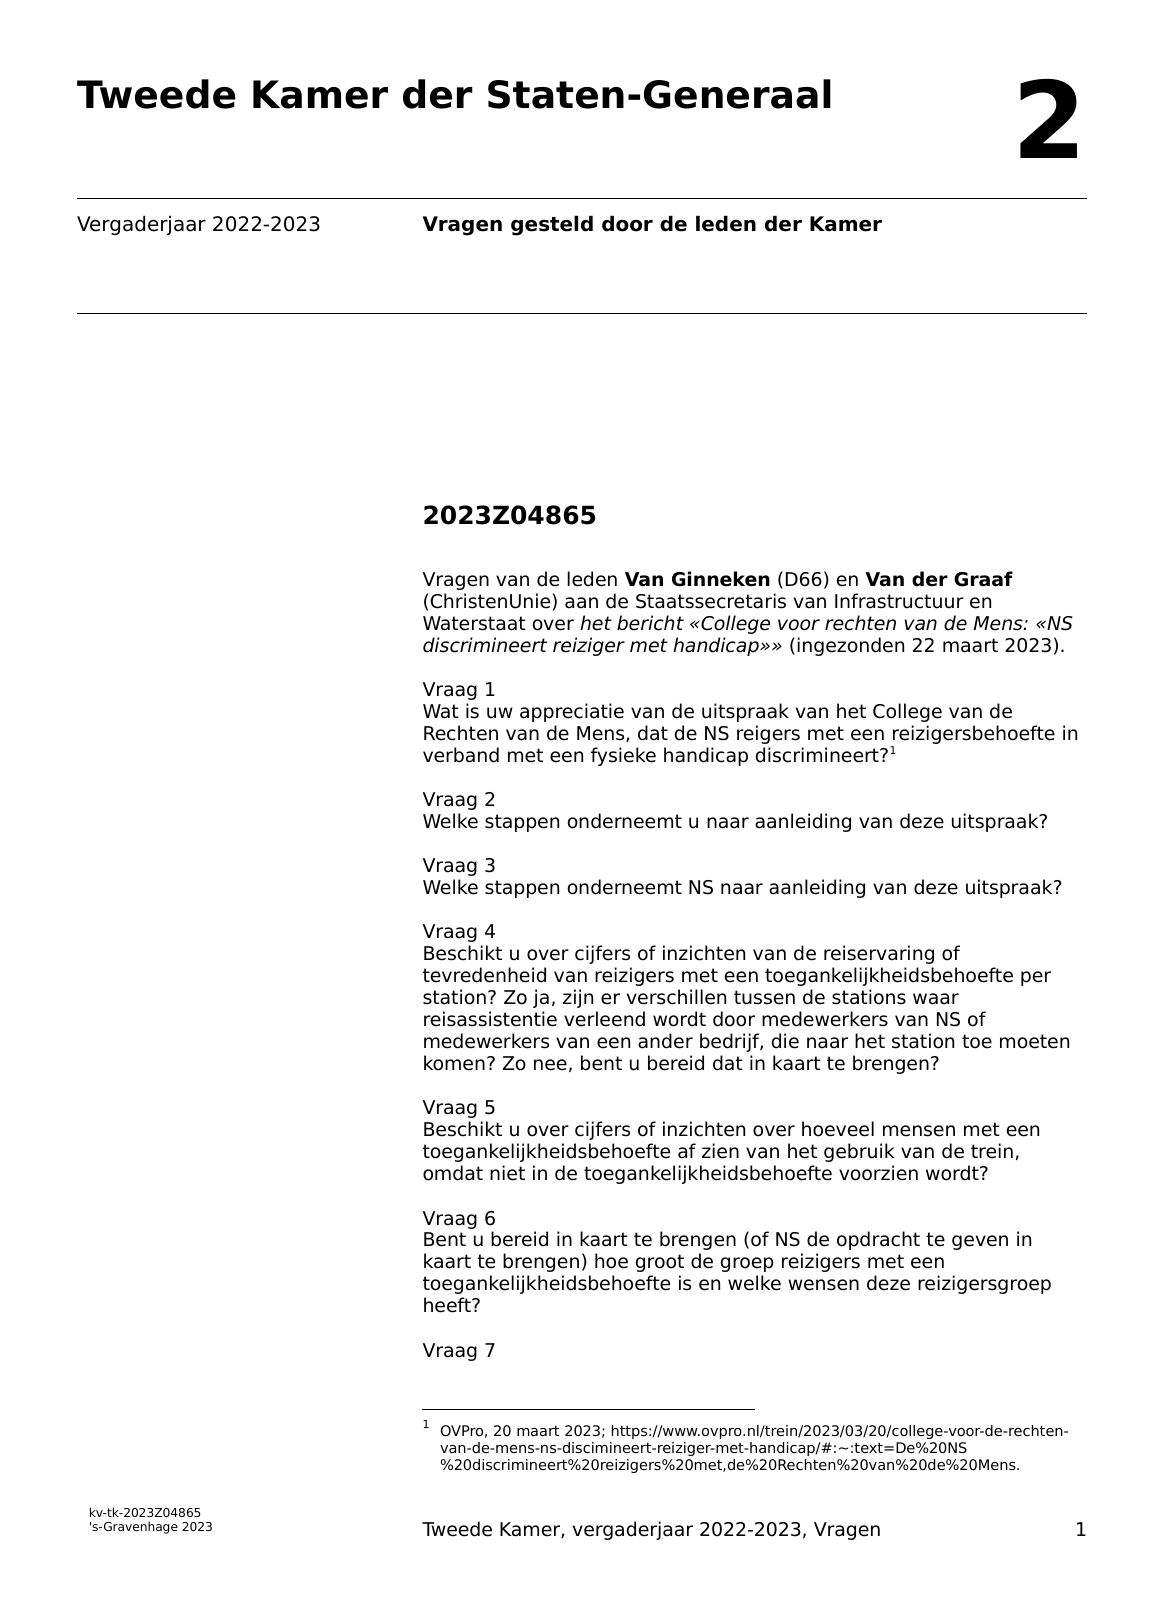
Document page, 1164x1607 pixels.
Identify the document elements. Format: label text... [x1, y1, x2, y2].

text Welke stappen onderneemt NS naar aanleiding van deze uitspraak? [422, 877, 1087, 899]
text Welke stappen onderneemt u naar aanleiding van deze uitspraak? [422, 811, 1087, 833]
text 's-Gravenhage 2023 [88, 1520, 323, 1534]
text Vraag 5 [422, 1097, 1087, 1119]
text Vraag 1 [422, 679, 1087, 701]
table_cell Vergaderjaar 2022-2023 [77, 199, 422, 313]
text Vraag 4 [422, 921, 1087, 943]
text Bent u bereid in kaart te brengen (of NS de opdracht te geven in kaart te brengen) hoe groot de groep reizigers met een toegankelijkheidsbehoefte is en welke wensen deze reizigersgroep heeft? [422, 1229, 1087, 1317]
text Wat is uw appreciatie van de uitspraak van het College van de Rechten van de Mens, dat de NS reigers met een reizigersbehoefte in verband met een fysieke handicap discrimineert? [422, 701, 1087, 767]
text kv-tk-2023Z04865 [88, 1506, 323, 1520]
table_header Tweede Kamer der Staten-Generaal [77, 59, 886, 198]
text 2023Z04865 [422, 501, 1087, 531]
text Vragen van de leden Van Ginneken (D66) en Van der Graaf (ChristenUnie) aan de Staatssecretaris van Infrastructuur en Waterstaat over het bericht «College voor rechten van de Mens: «NS discrimineert reiziger met handicap»» (ingezonden 22 maart 2023). [422, 569, 1087, 657]
table_header 2 [886, 59, 1087, 198]
table_cell Vragen gesteld door de leden der Kamer [422, 199, 1087, 313]
text Vraag 7 [422, 1339, 1087, 1361]
text OVPro, 20 maart 2023; https://www.ovpro.nl/trein/2023/03/20/college-voor-de-rechten-van-de-mens-ns-discimineert-reiziger-met-handicap/#:~:text=De%20NS%20discrimineert%20reizigers%20met,de%20Rechten%20van%20de%20Mens. [422, 1418, 1087, 1474]
text Vraag 2 [422, 789, 1087, 811]
text Beschikt u over cijfers of inzichten van de reiservaring of tevredenheid van reizigers met een toegankelijkheidsbehoefte per station? Zo ja, zijn er verschillen tussen de stations waar reisassistentie verleend wordt door medewerkers van NS of medewerkers van een ander bedrijf, die naar het station toe moeten komen? Zo nee, bent u bereid dat in kaart te brengen? [422, 943, 1087, 1075]
text Vraag 6 [422, 1207, 1087, 1229]
text Vraag 3 [422, 855, 1087, 877]
text Beschikt u over cijfers of inzichten over hoeveel mensen met een toegankelijkheidsbehoefte af zien van het gebruik van de trein, omdat niet in de toegankelijkheidsbehoefte voorzien wordt? [422, 1119, 1087, 1185]
